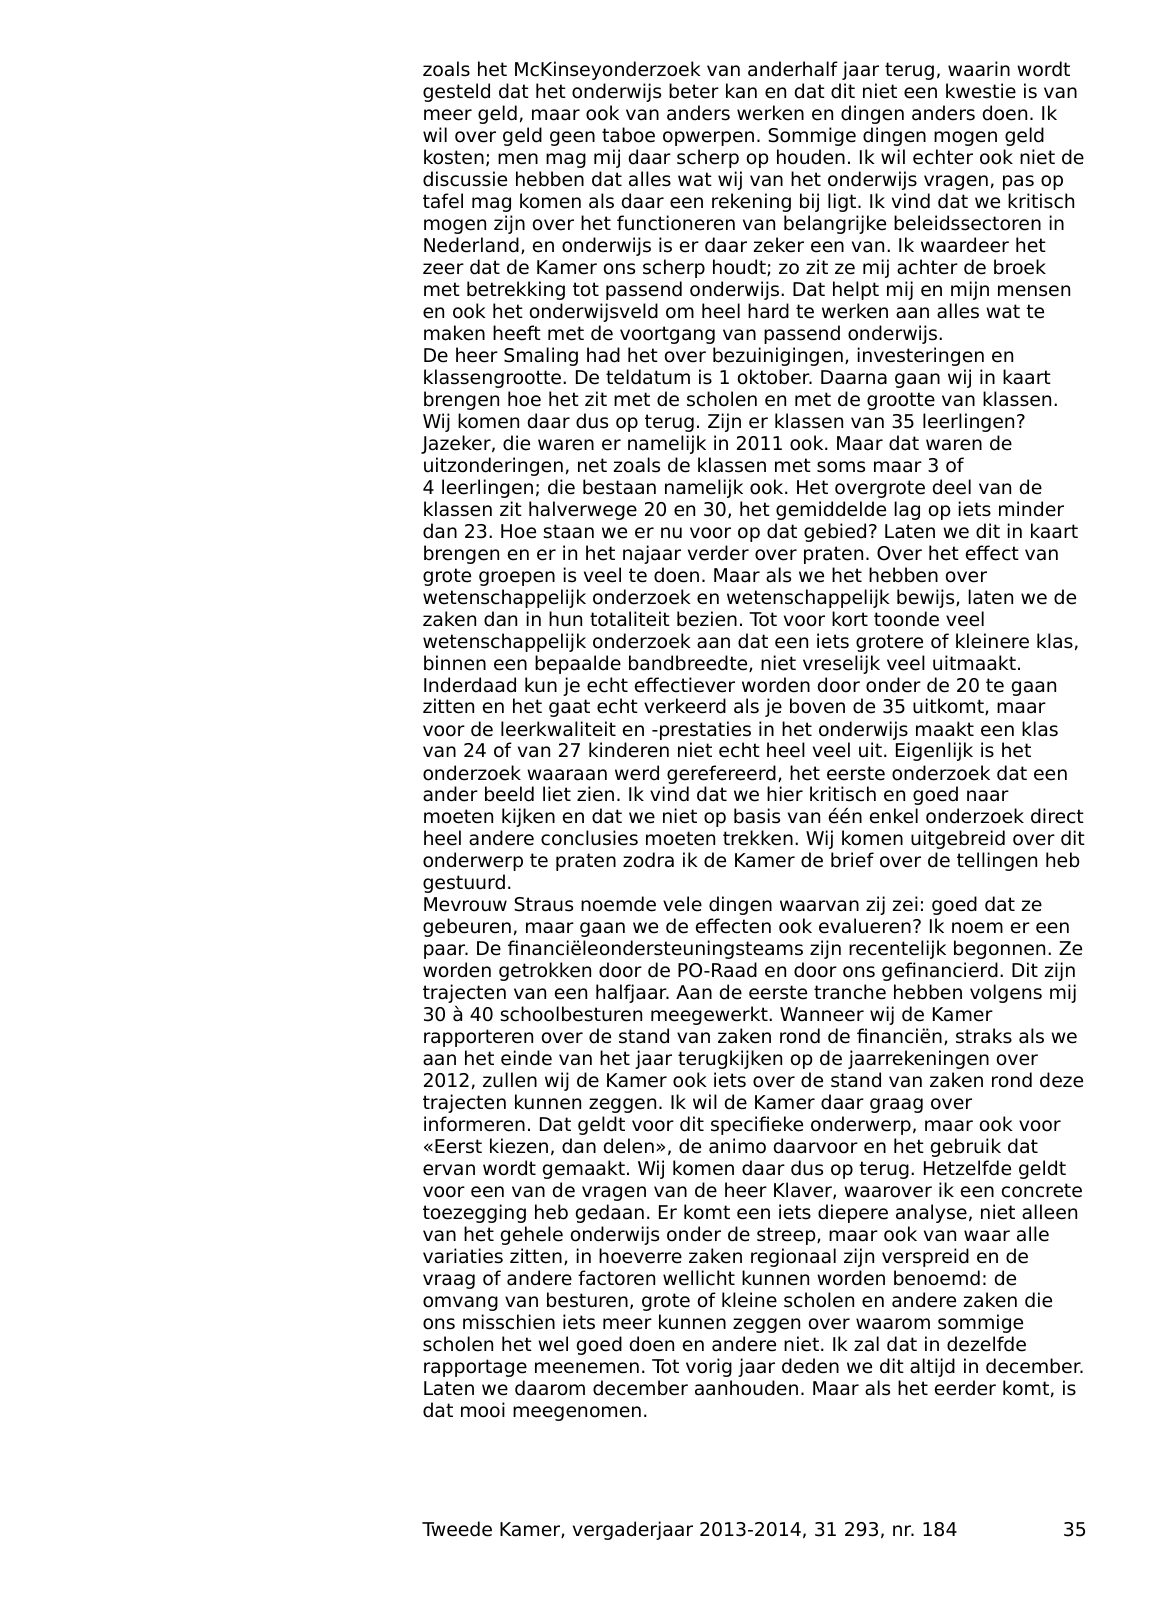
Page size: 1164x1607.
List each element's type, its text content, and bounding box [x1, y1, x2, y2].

text De heer Smaling had het over bezuinigingen, investeringen en klassengrootte. De teldatum is 1 oktober. Daarna gaan wij in kaart brengen hoe het zit met de scholen en met de grootte van klassen. Wij komen daar dus op terug. Zijn er klassen van 35 leerlingen? Jazeker, die waren er namelijk in 2011 ook. Maar dat waren de uitzonderingen, net zoals de klassen met soms maar 3 of 4 leerlingen; die bestaan namelijk ook. Het overgrote deel van de klassen zit halverwege 20 en 30, het gemiddelde lag op iets minder dan 23. Hoe staan we er nu voor op dat gebied? Laten we dit in kaart brengen en er in het najaar verder over praten. Over het effect van grote groepen is veel te doen. Maar als we het hebben over wetenschappelijk onderzoek en wetenschappelijk bewijs, laten we de zaken dan in hun totaliteit bezien. Tot voor kort toonde veel wetenschappelijk onderzoek aan dat een iets grotere of kleinere klas, binnen een bepaalde bandbreedte, niet vreselijk veel uitmaakt. Inderdaad kun je echt effectiever worden door onder de 20 te gaan zitten en het gaat echt verkeerd als je boven de 35 uitkomt, maar voor de leerkwaliteit en -prestaties in het onderwijs maakt een klas van 24 of van 27 kinderen niet echt heel veel uit. Eigenlijk is het onderzoek waaraan werd gerefereerd, het eerste onderzoek dat een ander beeld liet zien. Ik vind dat we hier kritisch en goed naar moeten kijken en dat we niet op basis van één enkel onderzoek direct heel andere conclusies moeten trekken. Wij komen uitgebreid over dit onderwerp te praten zodra ik de Kamer de brief over de tellingen heb gestuurd. [422, 345, 1087, 894]
text zoals het McKinseyonderzoek van anderhalf jaar terug, waarin wordt gesteld dat het onderwijs beter kan en dat dit niet een kwestie is van meer geld, maar ook van anders werken en dingen anders doen. Ik wil over geld geen taboe opwerpen. Sommige dingen mogen geld kosten; men mag mij daar scherp op houden. Ik wil echter ook niet de discussie hebben dat alles wat wij van het onderwijs vragen, pas op tafel mag komen als daar een rekening bij ligt. Ik vind dat we kritisch mogen zijn over het functioneren van belangrijke beleidssectoren in Nederland, en onderwijs is er daar zeker een van. Ik waardeer het zeer dat de Kamer ons scherp houdt; zo zit ze mij achter de broek met betrekking tot passend onderwijs. Dat helpt mij en mijn mensen en ook het onderwijsveld om heel hard te werken aan alles wat te maken heeft met de voortgang van passend onderwijs. [422, 59, 1087, 345]
text Mevrouw Straus noemde vele dingen waarvan zij zei: goed dat ze gebeuren, maar gaan we de effecten ook evalueren? Ik noem er een paar. De financiëleondersteuningsteams zijn recentelijk begonnen. Ze worden getrokken door de PO-Raad en door ons gefinancierd. Dit zijn trajecten van een halfjaar. Aan de eerste tranche hebben volgens mij 30 à 40 schoolbesturen meegewerkt. Wanneer wij de Kamer rapporteren over de stand van zaken rond de financiën, straks als we aan het einde van het jaar terugkijken op de jaarrekeningen over 2012, zullen wij de Kamer ook iets over de stand van zaken rond deze trajecten kunnen zeggen. Ik wil de Kamer daar graag over informeren. Dat geldt voor dit specifieke onderwerp, maar ook voor «Eerst kiezen, dan delen», de animo daarvoor en het gebruik dat ervan wordt gemaakt. Wij komen daar dus op terug. Hetzelfde geldt voor een van de vragen van de heer Klaver, waarover ik een concrete toezegging heb gedaan. Er komt een iets diepere analyse, niet alleen van het gehele onderwijs onder de streep, maar ook van waar alle variaties zitten, in hoeverre zaken regionaal zijn verspreid en de vraag of andere factoren wellicht kunnen worden benoemd: de omvang van besturen, grote of kleine scholen en andere zaken die ons misschien iets meer kunnen zeggen over waarom sommige scholen het wel goed doen en andere niet. Ik zal dat in dezelfde rapportage meenemen. Tot vorig jaar deden we dit altijd in december. Laten we daarom december aanhouden. Maar als het eerder komt, is dat mooi meegenomen. [422, 894, 1087, 1422]
